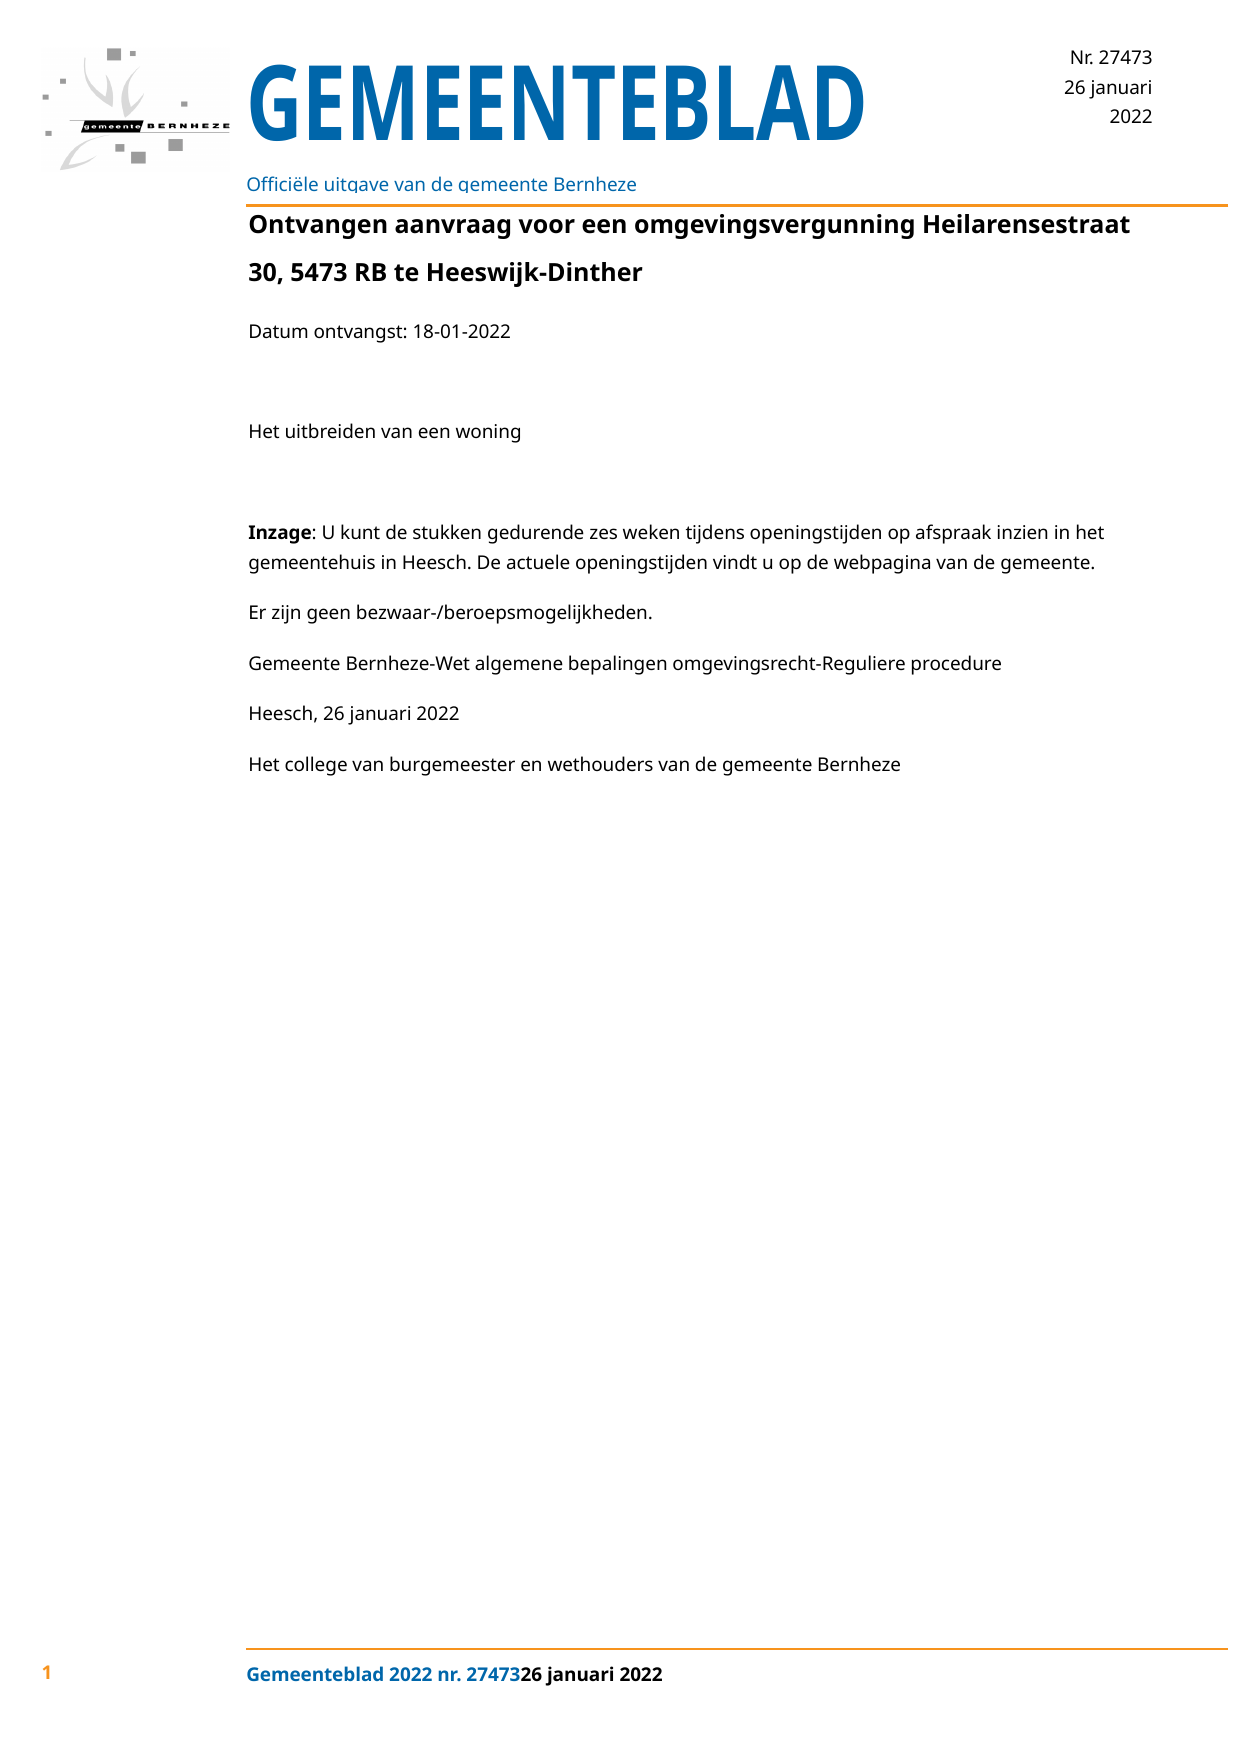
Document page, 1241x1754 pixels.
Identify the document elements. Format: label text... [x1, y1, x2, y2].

text Heesch, 26 januari 2022 [248, 700, 1152, 726]
text Er zijn geen bezwaar-/beroepsmogelijkheden. [248, 599, 1152, 625]
text Gemeente Bernheze-Wet algemene bepalingen omgevingsrecht-Reguliere procedure [248, 650, 1152, 676]
text Het college van burgemeester en wethouders van de gemeente Bernheze [248, 751, 1152, 777]
text Inzage: U kunt de stukken gedurende zes weken tijdens openingstijden op afspraak inzien in het gemeentehuis in Heesch. De actuele openingstijden vindt u op de webpagina van de gemeente. [248, 519, 1152, 575]
text Het uitbreiden van een woning [248, 419, 1152, 444]
text Datum ontvangst: 18-01-2022 [248, 318, 1152, 344]
picture [41, 47, 231, 172]
text Ontvangen aanvraag voor een omgevingsvergunning Heilarensestraat 30, 5473 RB te Heeswijk-Dinther [248, 207, 1152, 288]
